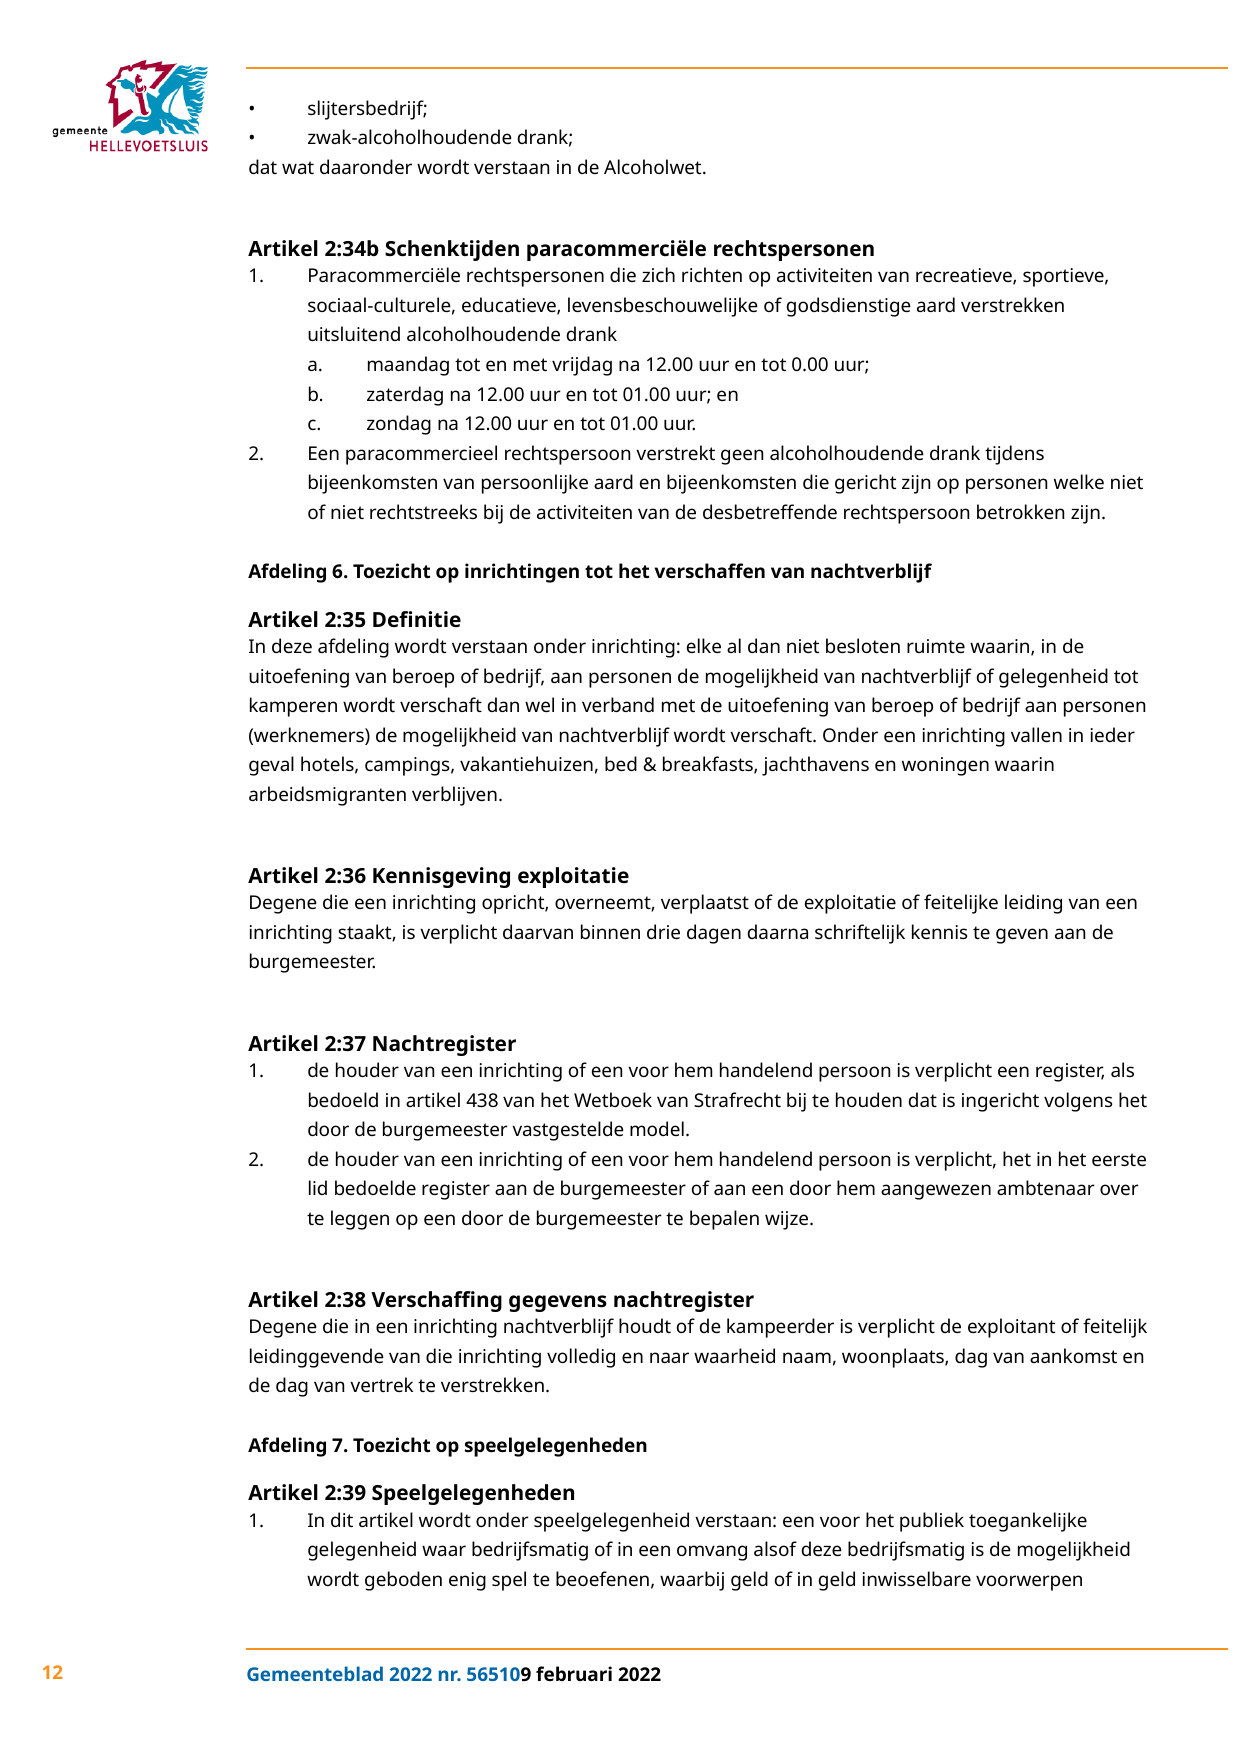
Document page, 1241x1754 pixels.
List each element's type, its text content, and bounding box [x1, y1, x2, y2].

list zwak-alcoholhoudende drank; [248, 124, 1152, 150]
text Artikel 2:39 Speelgelegenheden [248, 1478, 1152, 1507]
list Een paracommercieel rechtspersoon verstrekt geen alcoholhoudende drank tijdens bijeenkomsten van persoonlijke aard en bijeenkomsten die gericht zijn op personen welke niet of niet rechtstreeks bij de activiteiten van de desbetreffende rechtspersoon betrokken zijn. [248, 440, 1152, 525]
text Degene die een inrichting opricht, overneemt, verplaatst of de exploitatie of feitelijke leiding van een inrichting staakt, is verplicht daarvan binnen drie dagen daarna schriftelijk kennis te geven aan de burgemeester. [248, 889, 1152, 974]
list maandag tot en met vrijdag na 12.00 uur en tot 0.00 uur; [307, 351, 1152, 377]
list Paracommerciële rechtspersonen die zich richten op activiteiten van recreatieve, sportieve, sociaal-culturele, educatieve, levensbeschouwelijke of godsdienstige aard verstrekken uitsluitend alcoholhoudende drank [248, 262, 1152, 347]
list zaterdag na 12.00 uur en tot 01.00 uur; en [307, 381, 1152, 406]
text Artikel 2:35 Definitie [248, 605, 1152, 633]
list slijtersbedrijf; [248, 95, 1152, 121]
list de houder van een inrichting of een voor hem handelend persoon is verplicht, het in het eerste lid bedoelde register aan de burgemeester of aan een door hem aangewezen ambtenaar over te leggen op een door de burgemeester te bepalen wijze. [248, 1146, 1152, 1231]
text Afdeling 7. Toezicht op speelgelegenheden [248, 1432, 1152, 1458]
text Afdeling 6. Toezicht op inrichtingen tot het verschaffen van nachtverblijf [248, 558, 1152, 584]
text In deze afdeling wordt verstaan onder inrichting: elke al dan niet besloten ruimte waarin, in de uitoefening van beroep of bedrijf, aan personen de mogelijkheid van nachtverblijf of gelegenheid tot kamperen wordt verschaft dan wel in verband met de uitoefening van beroep of bedrijf aan personen (werknemers) de mogelijkheid van nachtverblijf wordt verschaft. Onder een inrichting vallen in ieder geval hotels, campings, vakantiehuizen, bed & breakfasts, jachthavens en woningen waarin arbeidsmigranten verblijven. [248, 633, 1152, 807]
list In dit artikel wordt onder speelgelegenheid verstaan: een voor het publiek toegankelijke gelegenheid waar bedrijfsmatig of in een omvang alsof deze bedrijfsmatig is de mogelijkheid wordt geboden enig spel te beoefenen, waarbij geld of in geld inwisselbare voorwerpen [248, 1507, 1152, 1592]
text Degene die in een inrichting nachtverblijf houdt of de kampeerder is verplicht de exploitant of feitelijk leidinggevende van die inrichting volledig en naar waarheid naam, woonplaats, dag van aankomst en de dag van vertrek te verstrekken. [248, 1313, 1152, 1398]
text Artikel 2:34b Schenktijden paracommerciële rechtspersonen [248, 234, 1152, 262]
text dat wat daaronder wordt verstaan in de Alcoholwet. [248, 154, 1152, 180]
text Artikel 2:37 Nachtregister [248, 1029, 1152, 1057]
picture [41, 47, 231, 172]
list de houder van een inrichting of een voor hem handelend persoon is verplicht een register, als bedoeld in artikel 438 van het Wetboek van Strafrecht bij te houden dat is ingericht volgens het door de burgemeester vastgestelde model. [248, 1057, 1152, 1142]
list zondag na 12.00 uur en tot 01.00 uur. [307, 410, 1152, 436]
text Artikel 2:36 Kennisgeving exploitatie [248, 861, 1152, 889]
text Artikel 2:38 Verschaffing gegevens nachtregister [248, 1285, 1152, 1313]
